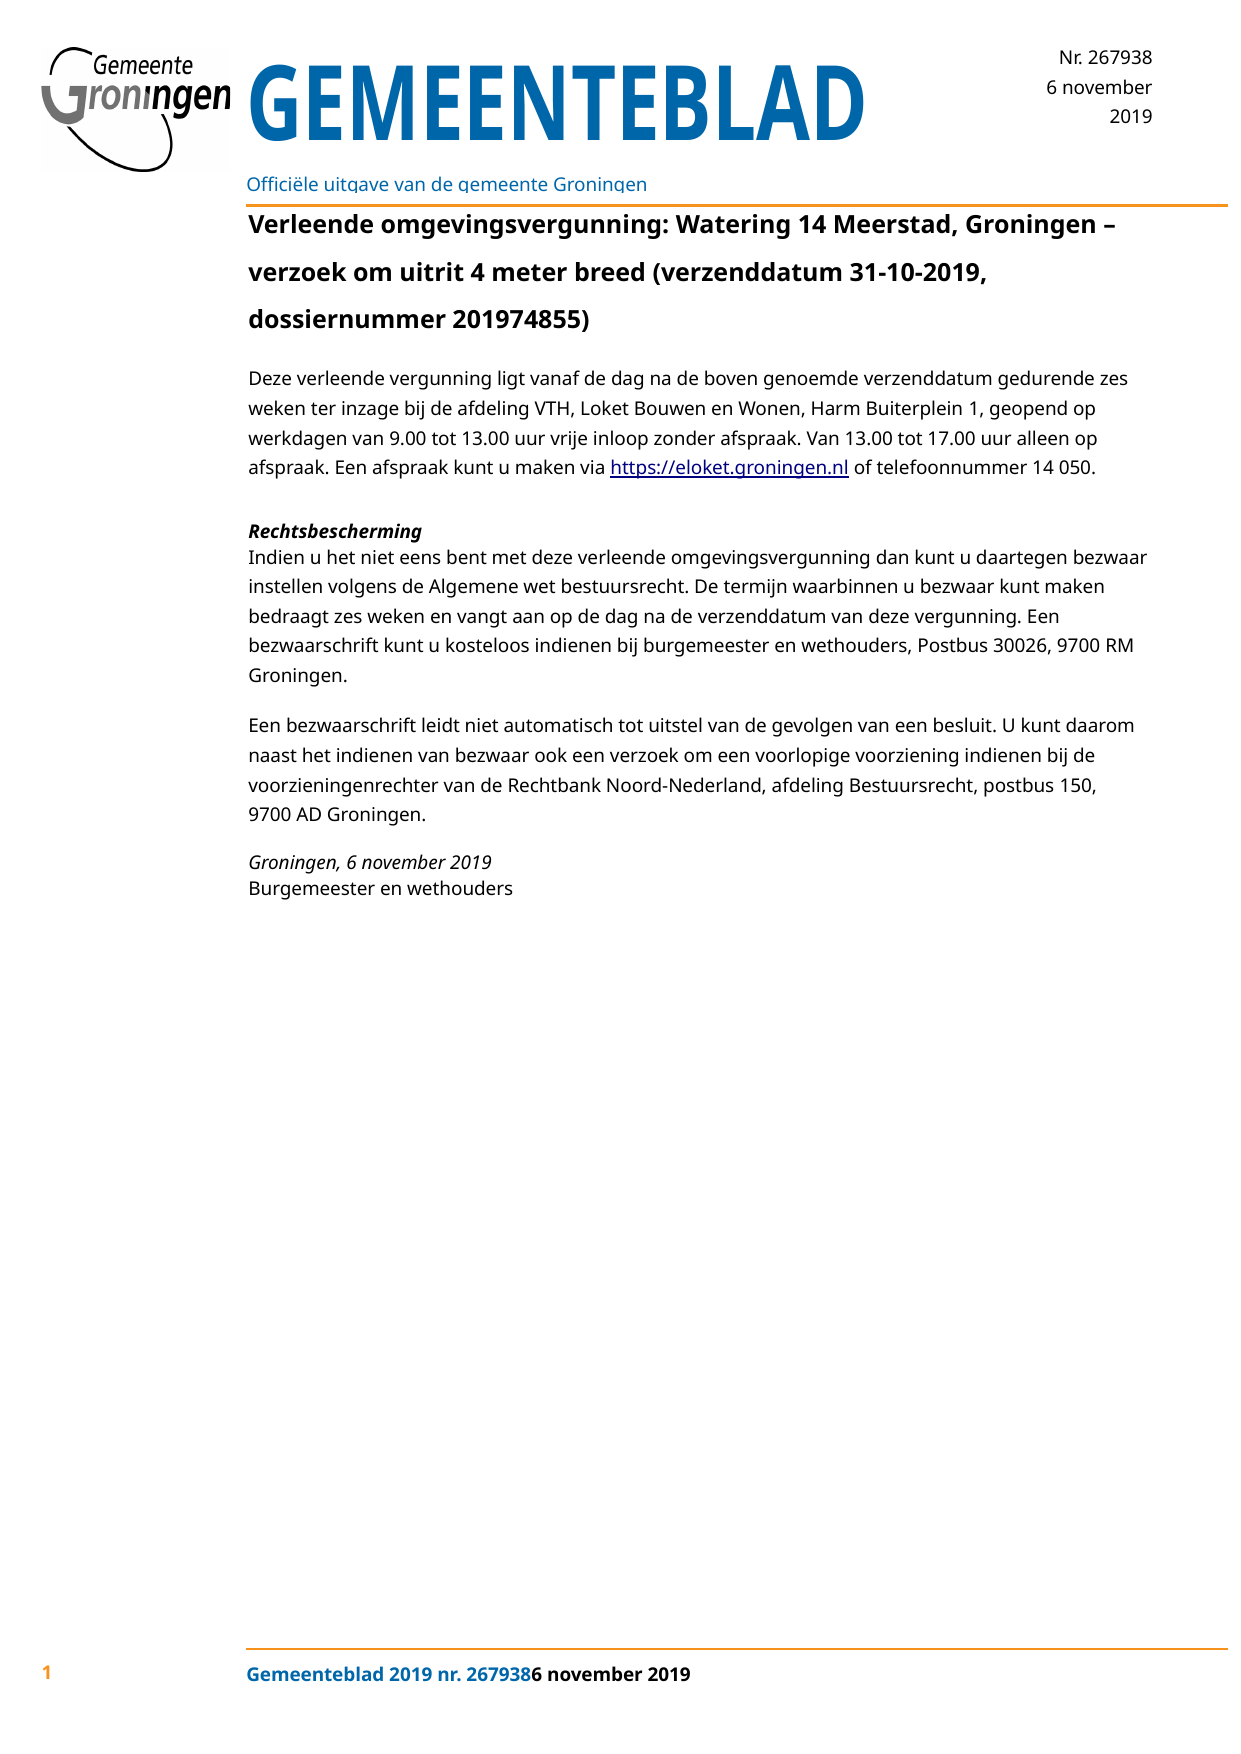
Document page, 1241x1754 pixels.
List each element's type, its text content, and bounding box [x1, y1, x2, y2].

text Indien u het niet eens bent met deze verleende omgevingsvergunning dan kunt u daartegen bezwaar instellen volgens de Algemene wet bestuursrecht. De termijn waarbinnen u bezwaar kunt maken bedraagt zes weken en vangt aan op de dag na de verzenddatum van deze vergunning. Een bezwaarschrift kunt u kosteloos indienen bij burgemeester en wethouders, Postbus 30026, 9700 RM Groningen. [248, 544, 1152, 688]
text Verleende omgevingsvergunning: Watering 14 Meerstad, Groningen – verzoek om uitrit 4 meter breed (verzenddatum 31-10-2019, dossiernummer 201974855) [248, 207, 1152, 336]
text Deze verleende vergunning ligt vanaf de dag na de boven genoemde verzenddatum gedurende zes weken ter inzage bij de afdeling VTH, Loket Bouwen en Wonen, Harm Buiterplein 1, geopend op werkdagen van 9.00 tot 13.00 uur vrije inloop zonder afspraak. Van 13.00 tot 17.00 uur alleen op afspraak. Een afspraak kunt u maken via https://eloket.groningen.nl of telefoonnummer 14 050. [248, 366, 1152, 480]
picture [41, 47, 231, 172]
text Een bezwaarschrift leidt niet automatisch tot uitstel van de gevolgen van een besluit. U kunt daarom naast het indienen van bezwaar ook een verzoek om een voorlopige voorziening indienen bij de voorzieningenrechter van de Rechtbank Noord-Nederland, afdeling Bestuursrecht, postbus 150, 9700 AD Groningen. [248, 713, 1152, 827]
text Rechtsbescherming [248, 518, 1152, 544]
text Groningen, 6 november 2019 [248, 849, 1152, 875]
text Burgemeester en wethouders [248, 875, 1152, 901]
